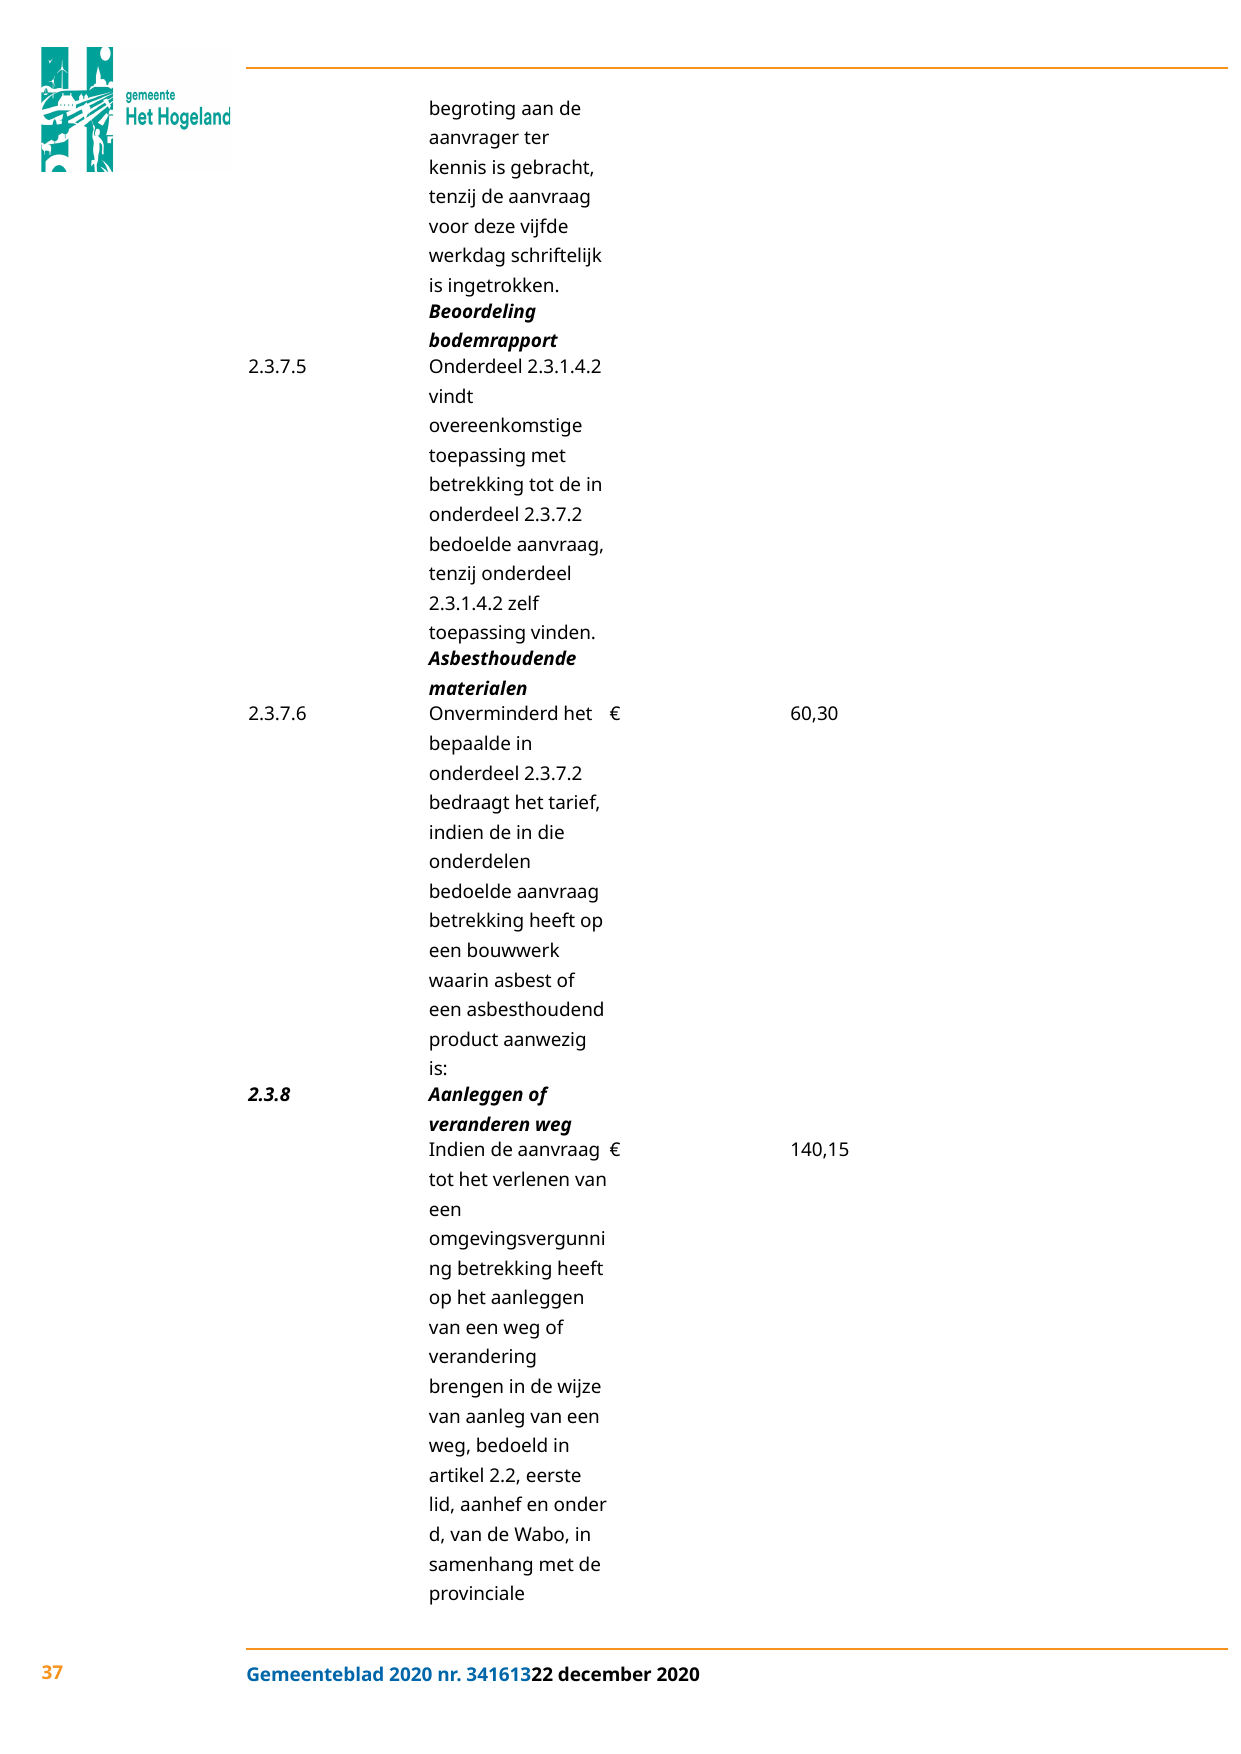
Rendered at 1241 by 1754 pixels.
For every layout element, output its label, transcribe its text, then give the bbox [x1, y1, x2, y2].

table_cell [971, 298, 1152, 353]
table_cell 2.3.7.5 [248, 353, 429, 645]
table_cell [248, 1137, 429, 1606]
table_cell [609, 298, 790, 353]
table_cell [971, 1137, 1152, 1606]
table_cell begroting aan de aanvrager ter kennis is gebracht, tenzij de aanvraag voor deze vijfde werkdag schriftelijk is ingetrokken. [429, 95, 609, 298]
table_cell Asbesthoudende materialen [429, 645, 609, 701]
table_cell [790, 353, 971, 645]
table_cell [971, 95, 1152, 298]
table_cell [248, 645, 429, 701]
table_cell [790, 645, 971, 701]
table_cell [609, 1081, 790, 1137]
table_cell 60,30 [790, 701, 971, 1081]
table_cell [790, 95, 971, 298]
table_cell Aanleggen of veranderen weg [429, 1081, 609, 1137]
table_cell [609, 95, 790, 298]
table_cell [609, 645, 790, 701]
table_cell [609, 353, 790, 645]
table_cell Indien de aanvraag tot het verlenen van een omgevingsvergunning betrekking heeft op het aanleggen van een weg of verandering brengen in de wijze van aanleg van een weg, bedoeld in artikel 2.2, eerste lid, aanhef en onder d, van de Wabo, in samenhang met de provinciale [429, 1137, 609, 1606]
table_cell 2.3.7.6 [248, 701, 429, 1081]
table_cell [248, 95, 429, 298]
table_cell [790, 298, 971, 353]
table_cell € [609, 701, 790, 1081]
table_cell [971, 645, 1152, 701]
table_cell [971, 701, 1152, 1081]
picture [41, 47, 231, 172]
table_cell [971, 353, 1152, 645]
table_cell 2.3.8 [248, 1081, 429, 1137]
table_cell Onverminderd het bepaalde in onderdeel 2.3.7.2 bedraagt het tarief, indien de in die onderdelen bedoelde aanvraag betrekking heeft op een bouwwerk waarin asbest of een asbesthoudend product aanwezig is: [429, 701, 609, 1081]
table_cell [971, 1081, 1152, 1137]
table_cell € [609, 1137, 790, 1606]
table_cell 140,15 [790, 1137, 971, 1606]
table_cell Onderdeel 2.3.1.4.2 vindt overeenkomstige toepassing met betrekking tot de in onderdeel 2.3.7.2 bedoelde aanvraag, tenzij onderdeel 2.3.1.4.2 zelf toepassing vinden. [429, 353, 609, 645]
table_cell Beoordeling bodemrapport [429, 298, 609, 353]
table_cell [248, 298, 429, 353]
table_cell [790, 1081, 971, 1137]
